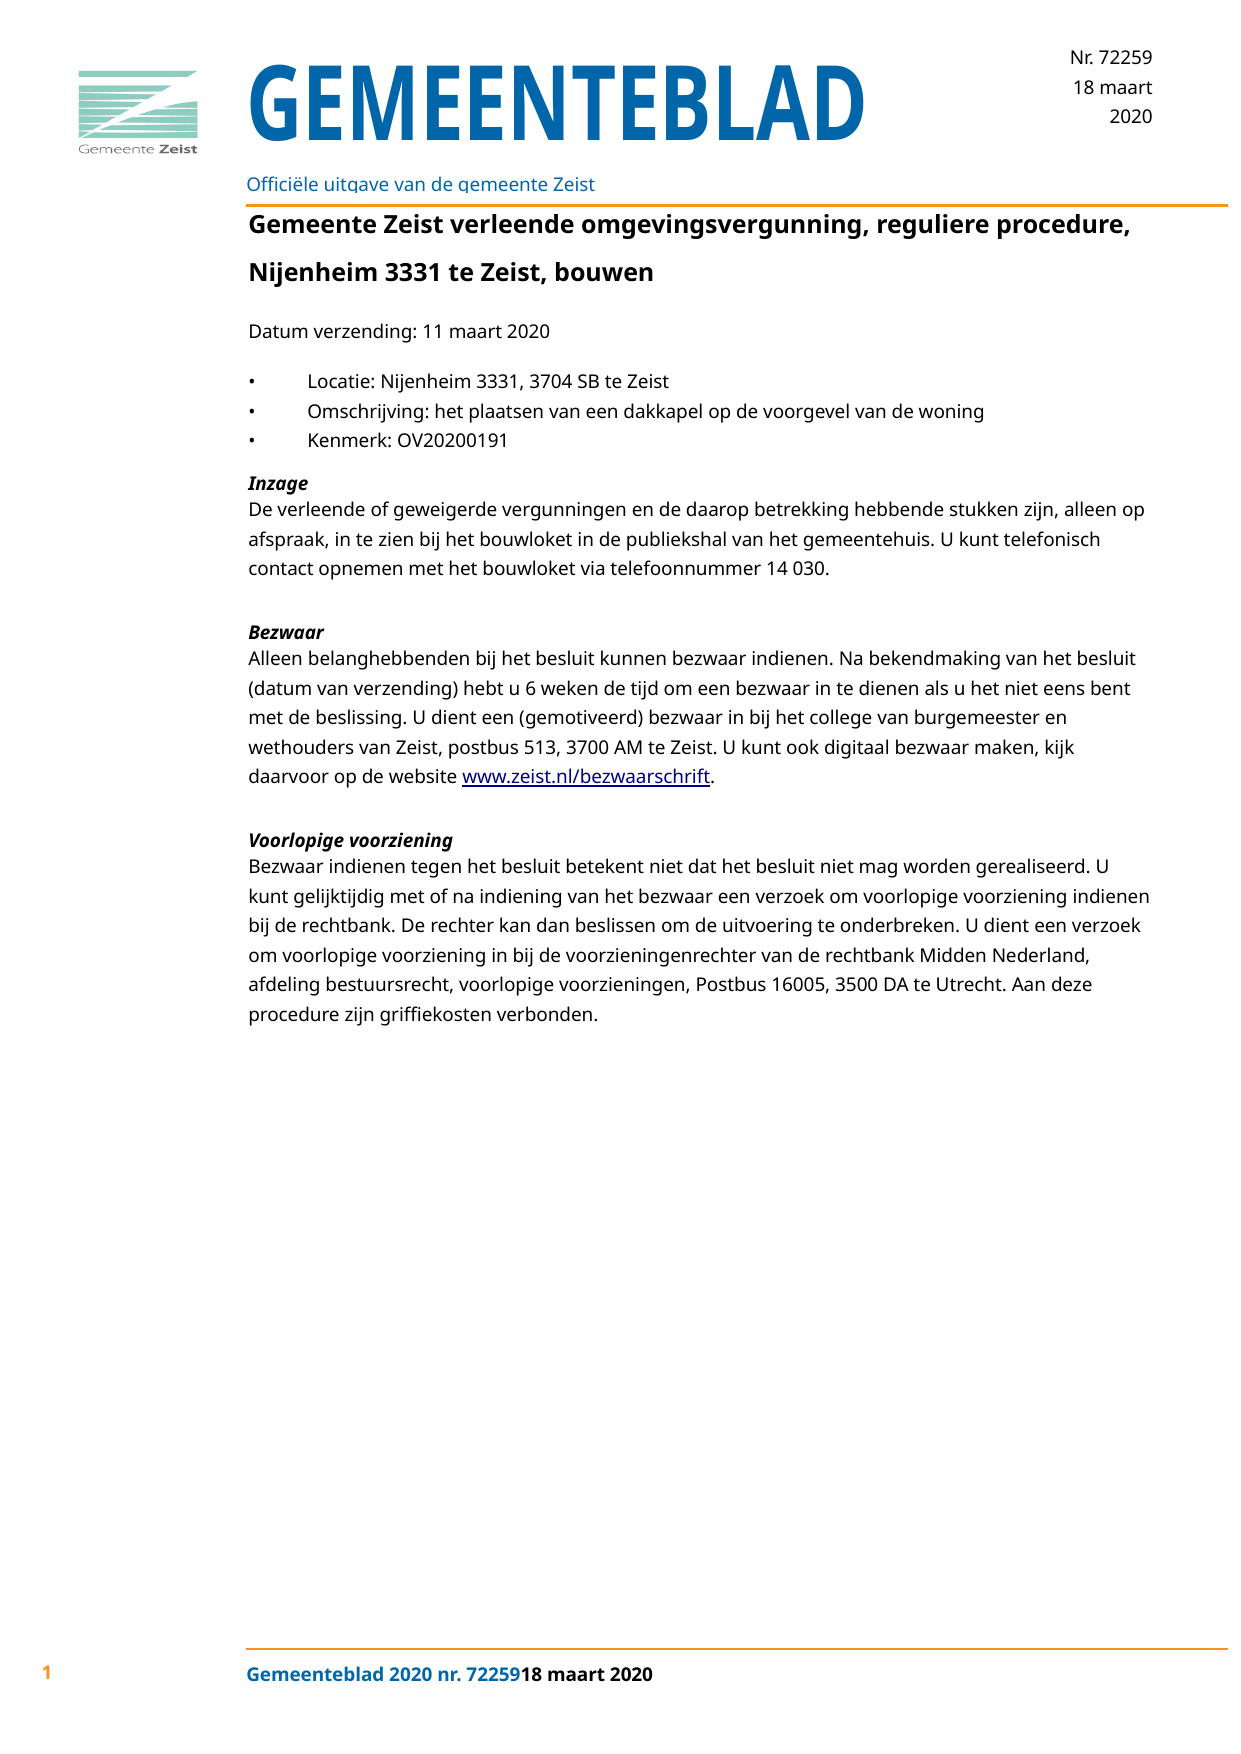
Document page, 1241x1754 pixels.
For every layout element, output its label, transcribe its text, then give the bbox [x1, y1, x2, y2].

list Kenmerk: OV20200191 [248, 427, 1152, 453]
text Gemeente Zeist verleende omgevingsvergunning, reguliere procedure, Nijenheim 3331 te Zeist, bouwen [248, 207, 1152, 288]
text Inzage [248, 471, 1152, 496]
picture [41, 47, 231, 172]
text Datum verzending: 11 maart 2020 [248, 318, 1152, 344]
list Omschrijving: het plaatsen van een dakkapel op de voorgevel van de woning [248, 398, 1152, 424]
list Locatie: Nijenheim 3331, 3704 SB te Zeist [248, 368, 1152, 394]
text Bezwaar indienen tegen het besluit betekent niet dat het besluit niet mag worden gerealiseerd. U kunt gelijktijdig met of na indiening van het bezwaar een verzoek om voorlopige voorziening indienen bij de rechtbank. De rechter kan dan beslissen om de uitvoering te onderbreken. U dient een verzoek om voorlopige voorziening in bij de voorzieningenrechter van de rechtbank Midden Nederland, afdeling bestuursrecht, voorlopige voorzieningen, Postbus 16005, 3500 DA te Utrecht. Aan deze procedure zijn griffiekosten verbonden. [248, 853, 1152, 1027]
text De verleende of geweigerde vergunningen en de daarop betrekking hebbende stukken zijn, alleen op afspraak, in te zien bij het bouwloket in de publiekshal van het gemeentehuis. U kunt telefonisch contact opnemen met het bouwloket via telefoonnummer 14 030. [248, 496, 1152, 581]
text Bezwaar [248, 619, 1152, 645]
text Voorlopige voorziening [248, 827, 1152, 853]
text Alleen belanghebbenden bij het besluit kunnen bezwaar indienen. Na bekendmaking van het besluit (datum van verzending) hebt u 6 weken de tijd om een bezwaar in te dienen als u het niet eens bent met de beslissing. U dient een (gemotiveerd) bezwaar in bij het college van burgemeester en wethouders van Zeist, postbus 513, 3700 AM te Zeist. U kunt ook digitaal bezwaar maken, kijk daarvoor op de website www.zeist.nl/bezwaarschrift. [248, 645, 1152, 789]
